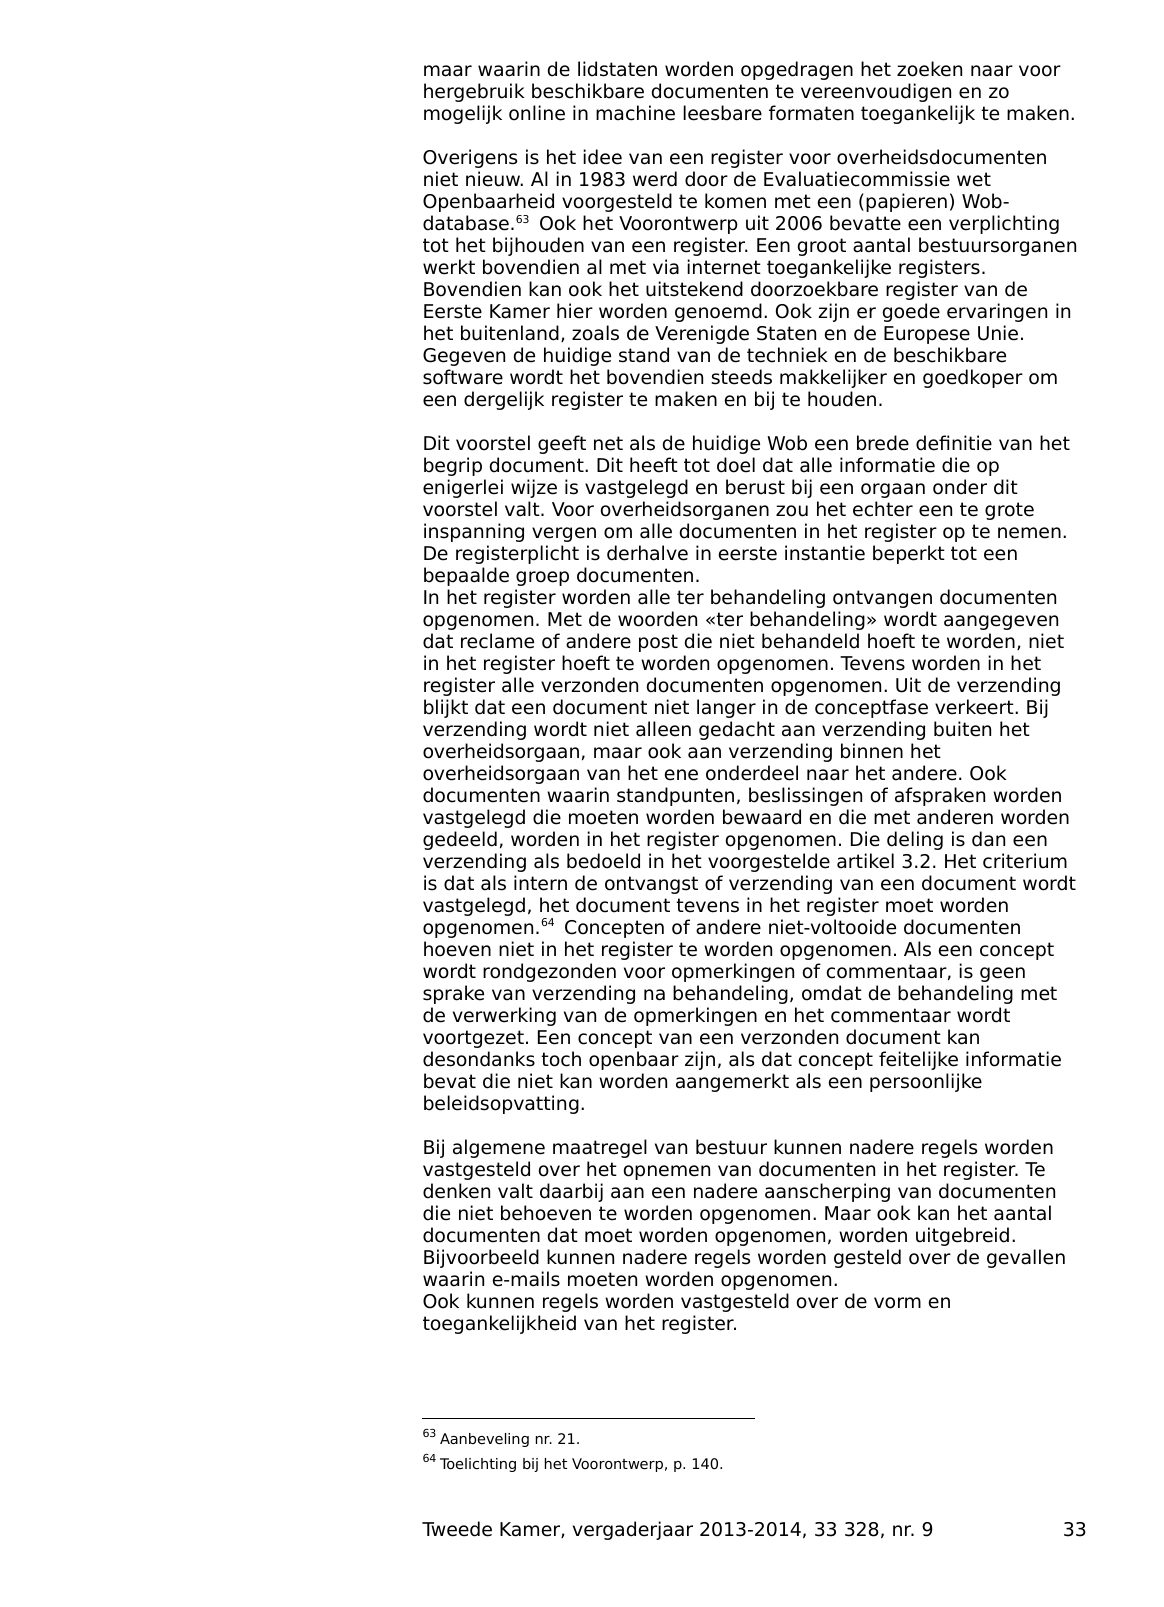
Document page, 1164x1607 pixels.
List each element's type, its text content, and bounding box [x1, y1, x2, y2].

text Dit voorstel geeft net als de huidige Wob een brede definitie van het begrip document. Dit heeft tot doel dat alle informatie die op enigerlei wijze is vastgelegd en berust bij een orgaan onder dit voorstel valt. Voor overheidsorganen zou het echter een te grote inspanning vergen om alle documenten in het register op te nemen. De registerplicht is derhalve in eerste instantie beperkt tot een bepaalde groep documenten. [422, 433, 1087, 587]
text Bij algemene maatregel van bestuur kunnen nadere regels worden vastgesteld over het opnemen van documenten in het register. Te denken valt daarbij aan een nadere aanscherping van documenten die niet behoeven te worden opgenomen. Maar ook kan het aantal documenten dat moet worden opgenomen, worden uitgebreid. Bijvoorbeeld kunnen nadere regels worden gesteld over de gevallen waarin e-mails moeten worden opgenomen. [422, 1137, 1087, 1291]
text Aanbeveling nr. 21. [422, 1427, 1087, 1449]
text Overigens is het idee van een register voor overheidsdocumenten niet nieuw. Al in 1983 werd door de Evaluatiecommissie wet Openbaarheid voorgesteld te komen met een (papieren) Wob-database. Ook het Voorontwerp uit 2006 bevatte een verplichting tot het bijhouden van een register. Een groot aantal bestuursorganen werkt bovendien al met via internet toegankelijke registers. Bovendien kan ook het uitstekend doorzoekbare register van de Eerste Kamer hier worden genoemd. Ook zijn er goede ervaringen in het buitenland, zoals de Verenigde Staten en de Europese Unie. Gegeven de huidige stand van de techniek en de beschikbare software wordt het bovendien steeds makkelijker en goedkoper om een dergelijk register te maken en bij te houden. [422, 147, 1087, 411]
text Toelichting bij het Voorontwerp, p. 140. [422, 1452, 1087, 1474]
text Ook kunnen regels worden vastgesteld over de vorm en toegankelijkheid van het register. [422, 1291, 1087, 1334]
text maar waarin de lidstaten worden opgedragen het zoeken naar voor hergebruik beschikbare documenten te vereenvoudigen en zo mogelijk online in machine leesbare formaten toegankelijk te maken. [422, 59, 1087, 125]
text In het register worden alle ter behandeling ontvangen documenten opgenomen. Met de woorden «ter behandeling» wordt aangegeven dat reclame of andere post die niet behandeld hoeft te worden, niet in het register hoeft te worden opgenomen. Tevens worden in het register alle verzonden documenten opgenomen. Uit de verzending blijkt dat een document niet langer in de conceptfase verkeert. Bij verzending wordt niet alleen gedacht aan verzending buiten het overheidsorgaan, maar ook aan verzending binnen het overheidsorgaan van het ene onderdeel naar het andere. Ook documenten waarin standpunten, beslissingen of afspraken worden vastgelegd die moeten worden bewaard en die met anderen worden gedeeld, worden in het register opgenomen. Die deling is dan een verzending als bedoeld in het voorgestelde artikel 3.2. Het criterium is dat als intern de ontvangst of verzending van een document wordt vastgelegd, het document tevens in het register moet worden opgenomen. Concepten of andere niet-voltooide documenten hoeven niet in het register te worden opgenomen. Als een concept wordt rondgezonden voor opmerkingen of commentaar, is geen sprake van verzending na behandeling, omdat de behandeling met de verwerking van de opmerkingen en het commentaar wordt voortgezet. Een concept van een verzonden document kan desondanks toch openbaar zijn, als dat concept feitelijke informatie bevat die niet kan worden aangemerkt als een persoonlijke beleidsopvatting. [422, 587, 1087, 1114]
